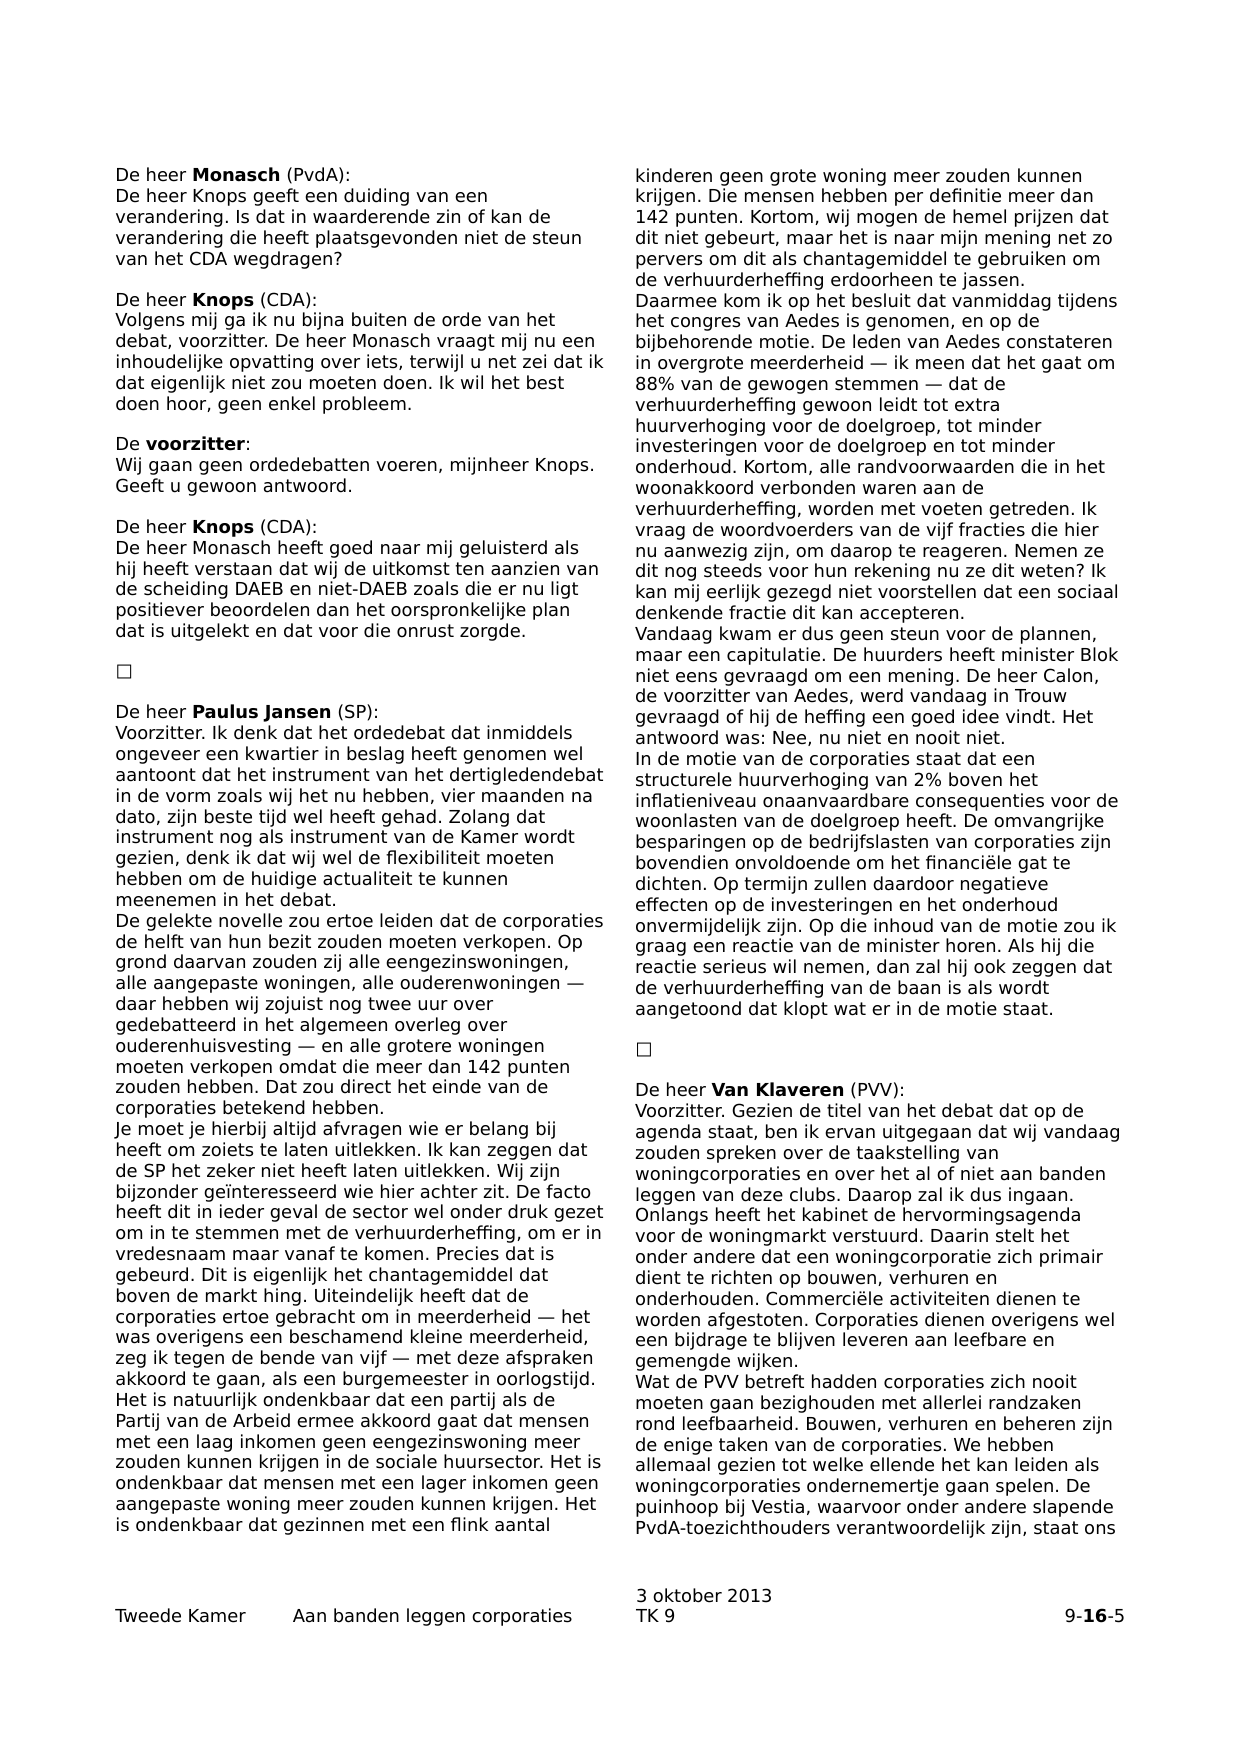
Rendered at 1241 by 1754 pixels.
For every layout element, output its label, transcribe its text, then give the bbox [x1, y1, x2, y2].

text De voorzitter: [115, 434, 605, 455]
text Volgens mij ga ik nu bijna buiten de orde van het debat, voorzitter. De heer Monasch vraagt mij nu een inhoudelijke opvatting over iets, terwijl u net zei dat ik dat eigenlijk niet zou moeten doen. Ik wil het best doen hoor, geen enkel probleem. [115, 310, 605, 414]
text In de motie van de corporaties staat dat een structurele huurverhoging van 2% boven het inflatieniveau onaanvaardbare consequenties voor de woonlasten van de doelgroep heeft. De omvangrijke besparingen op de bedrijfslasten van corporaties zijn bovendien onvoldoende om het financiële gat te dichten. Op termijn zullen daardoor negatieve effecten op de investeringen en het onderhoud onvermijdelijk zijn. Op die inhoud van de motie zou ik graag een reactie van de minister horen. Als hij die reactie serieus wil nemen, dan zal hij ook zeggen dat de verhuurderheffing van de baan is als wordt aangetoond dat klopt wat er in de motie staat. [635, 749, 1125, 1019]
text Vandaag kwam er dus geen steun voor de plannen, maar een capitulatie. De huurders heeft minister Blok niet eens gevraagd om een mening. De heer Calon, de voorzitter van Aedes, werd vandaag in Trouw gevraagd of hij de heffing een goed idee vindt. Het antwoord was: Nee, nu niet en nooit niet. [635, 624, 1125, 749]
text De gelekte novelle zou ertoe leiden dat de corporaties de helft van hun bezit zouden moeten verkopen. Op grond daarvan zouden zij alle eengezinswoningen, alle aangepaste woningen, alle ouderenwoningen — daar hebben wij zojuist nog twee uur over gedebatteerd in het algemeen overleg over ouderenhuisvesting — en alle grotere woningen moeten verkopen omdat die meer dan 142 punten zouden hebben. Dat zou direct het einde van de corporaties betekend hebben. [115, 911, 605, 1119]
text Wat de PVV betreft hadden corporaties zich nooit moeten gaan bezighouden met allerlei randzaken rond leefbaarheid. Bouwen, verhuren en beheren zijn de enige taken van de corporaties. We hebben allemaal gezien tot welke ellende het kan leiden als woningcorporaties ondernemertje gaan spelen. De puinhoop bij Vestia, waarvoor onder andere slapende PvdA-toezichthouders verantwoordelijk zijn, staat ons [635, 1372, 1125, 1538]
text Daarmee kom ik op het besluit dat vanmiddag tijdens het congres van Aedes is genomen, en op de bijbehorende motie. De leden van Aedes constateren in overgrote meerderheid — ik meen dat het gaat om 88% van de gewogen stemmen — dat de verhuurderheffing gewoon leidt tot extra huurverhoging voor de doelgroep, tot minder investeringen voor de doelgroep en tot minder onderhoud. Kortom, alle randvoorwaarden die in het woonakkoord verbonden waren aan de verhuurderheffing, worden met voeten getreden. Ik vraag de woordvoerders van de vijf fracties die hier nu aanwezig zijn, om daarop te reageren. Nemen ze dit nog steeds voor hun rekening nu ze dit weten? Ik kan mij eerlijk gezegd niet voorstellen dat een sociaal denkende fractie dit kan accepteren. [635, 290, 1125, 624]
text ⬜ [635, 1039, 1125, 1060]
text De heer Knops geeft een duiding van een verandering. Is dat in waarderende zin of kan de verandering die heeft plaatsgevonden niet de steun van het CDA wegdragen? [115, 186, 605, 269]
text De heer Van Klaveren (PVV): [635, 1080, 1125, 1101]
text Voorzitter. Ik denk dat het ordedebat dat inmiddels ongeveer een kwartier in beslag heeft genomen wel aantoont dat het instrument van het dertigledendebat in de vorm zoals wij het nu hebben, vier maanden na dato, zijn beste tijd wel heeft gehad. Zolang dat instrument nog als instrument van de Kamer wordt gezien, denk ik dat wij wel de flexibiliteit moeten hebben om de huidige actualiteit te kunnen meenemen in het debat. [115, 723, 605, 911]
text De heer Knops (CDA): [115, 289, 605, 310]
text Je moet je hierbij altijd afvragen wie er belang bij heeft om zoiets te laten uitlekken. Ik kan zeggen dat de SP het zeker niet heeft laten uitlekken. Wij zijn bijzonder geïnteresseerd wie hier achter zit. De facto heeft dit in ieder geval de sector wel onder druk gezet om in te stemmen met de verhuurderheffing, om er in vredesnaam maar vanaf te komen. Precies dat is gebeurd. Dit is eigenlijk het chantagemiddel dat boven de markt hing. Uiteindelijk heeft dat de corporaties ertoe gebracht om in meerderheid — het was overigens een beschamend kleine meerderheid, zeg ik tegen de bende van vijf — met deze afspraken akkoord te gaan, als een burgemeester in oorlogstijd. [115, 1119, 605, 1390]
text De heer Paulus Jansen (SP): [115, 702, 605, 723]
text Wij gaan geen ordedebatten voeren, mijnheer Knops. Geeft u gewoon antwoord. [115, 455, 605, 497]
text ⬜ [115, 662, 605, 682]
text De heer Monasch (PvdA): [115, 165, 605, 186]
text Voorzitter. Gezien de titel van het debat dat op de agenda staat, ben ik ervan uitgegaan dat wij vandaag zouden spreken over de taakstelling van woningcorporaties en over het al of niet aan banden leggen van deze clubs. Daarop zal ik dus ingaan. [635, 1101, 1125, 1205]
text De heer Monasch heeft goed naar mij geluisterd als hij heeft verstaan dat wij de uitkomst ten aanzien van de scheiding DAEB en niet-DAEB zoals die er nu ligt positiever beoordelen dan het oorspronkelijke plan dat is uitgelekt en dat voor die onrust zorgde. [115, 537, 605, 642]
text Het is natuurlijk ondenkbaar dat een partij als de Partij van de Arbeid ermee akkoord gaat dat mensen met een laag inkomen geen eengezinswoning meer zouden kunnen krijgen in de sociale huursector. Het is ondenkbaar dat mensen met een lager inkomen geen aangepaste woning meer zouden kunnen krijgen. Het is ondenkbaar dat gezinnen met een flink aantal [115, 1390, 605, 1536]
text Onlangs heeft het kabinet de hervormingsagenda voor de woningmarkt verstuurd. Daarin stelt het onder andere dat een woningcorporatie zich primair dient te richten op bouwen, verhuren en onderhouden. Commerciële activiteiten dienen te worden afgestoten. Corporaties dienen overigens wel een bijdrage te blijven leveren aan leefbare en gemengde wijken. [635, 1205, 1125, 1372]
text De heer Knops (CDA): [115, 517, 605, 537]
text kinderen geen grote woning meer zouden kunnen krijgen. Die mensen hebben per definitie meer dan 142 punten. Kortom, wij mogen de hemel prijzen dat dit niet gebeurt, maar het is naar mijn mening net zo pervers om dit als chantagemiddel te gebruiken om de verhuurderheffing erdoorheen te jassen. [635, 165, 1125, 290]
